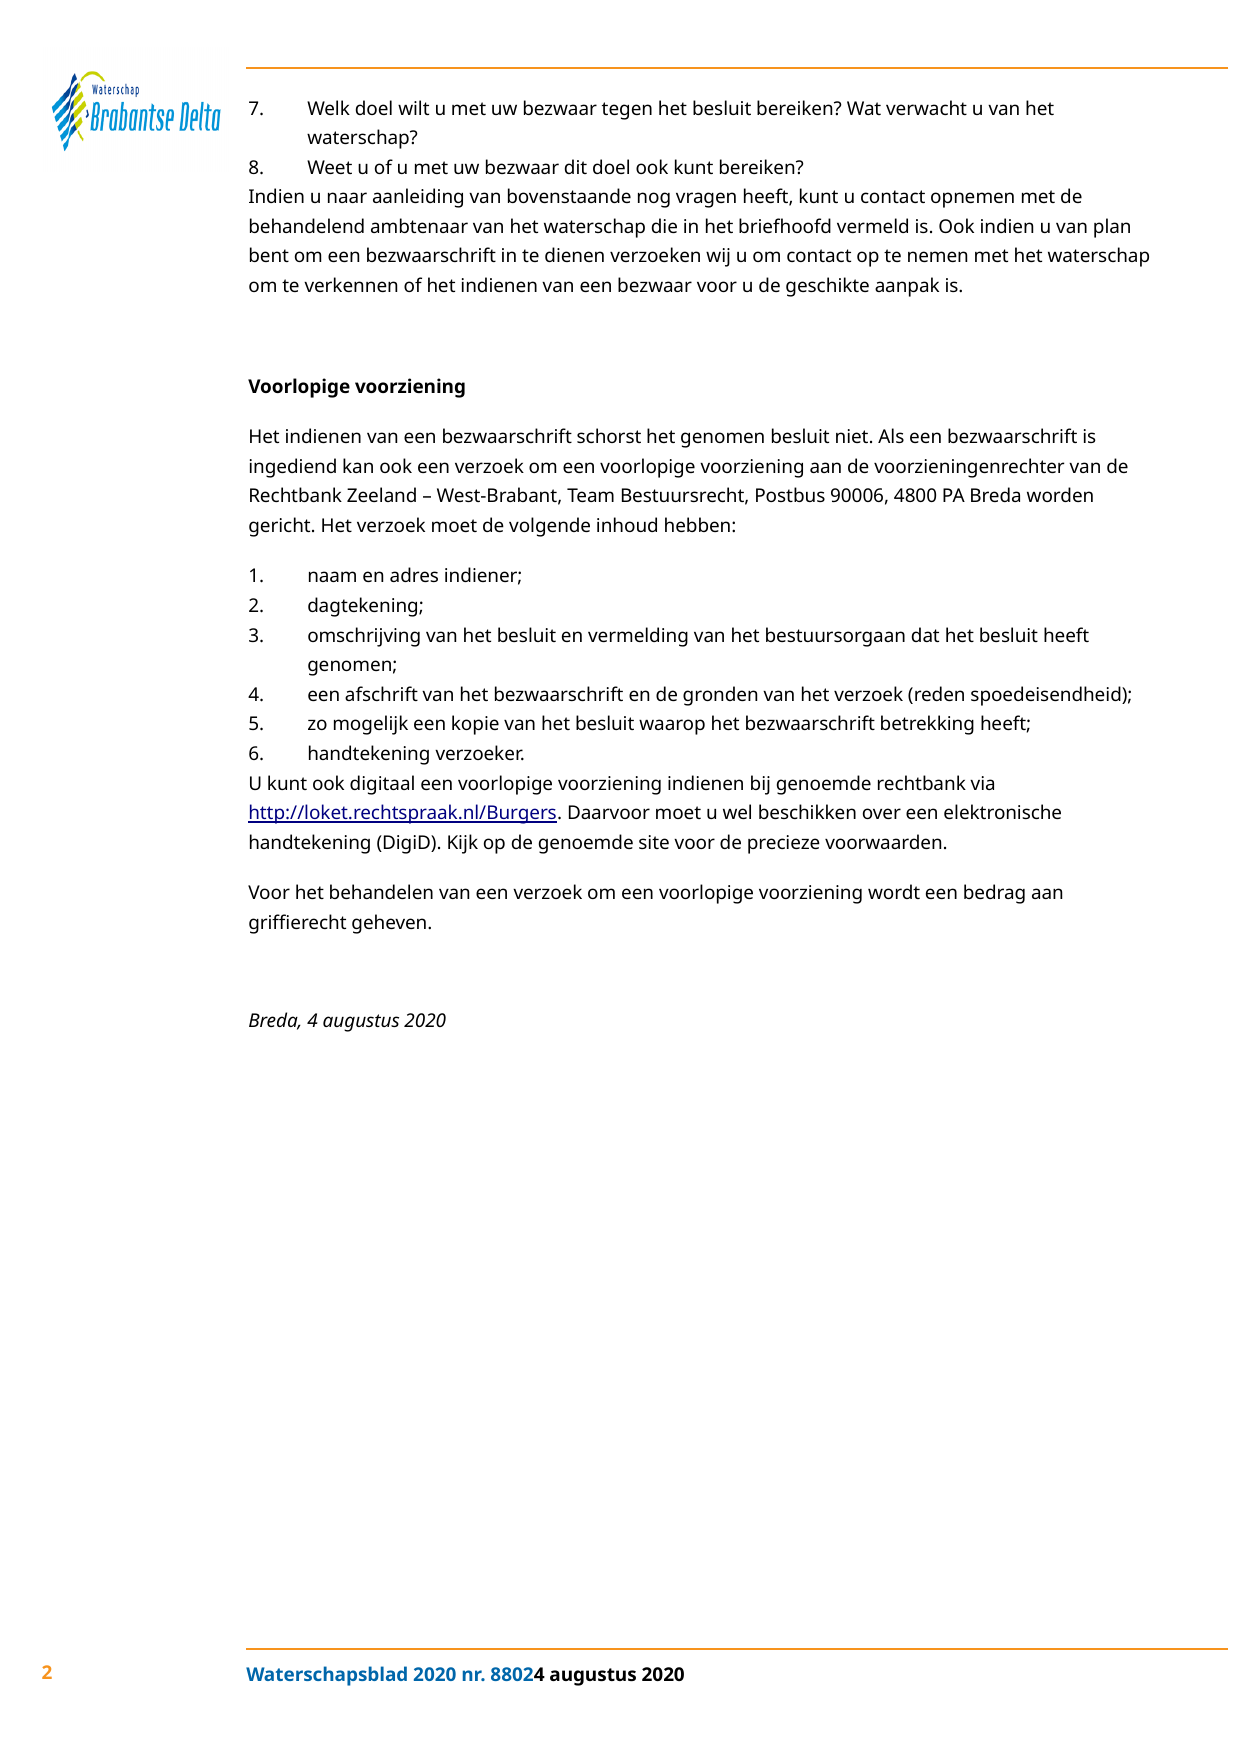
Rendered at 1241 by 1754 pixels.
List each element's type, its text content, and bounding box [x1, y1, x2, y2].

text Breda, 4 augustus 2020 [248, 1007, 1152, 1033]
text Voor het behandelen van een verzoek om een voorlopige voorziening wordt een bedrag aan griffierecht geheven. [248, 879, 1152, 935]
text U kunt ook digitaal een voorlopige voorziening indienen bij genoemde rechtbank via http://loket.rechtspraak.nl/Burgers. Daarvoor moet u wel beschikken over een elektronische handtekening (DigiD). Kijk op de genoemde site voor de precieze voorwaarden. [248, 770, 1152, 855]
list een afschrift van het bezwaarschrift en de gronden van het verzoek (reden spoedeisendheid); [248, 681, 1152, 707]
text Indien u naar aanleiding van bovenstaande nog vragen heeft, kunt u contact opnemen met de behandelend ambtenaar van het waterschap die in het briefhoofd vermeld is. Ook indien u van plan bent om een bezwaarschrift in te dienen verzoeken wij u om contact op te nemen met het waterschap om te verkennen of het indienen van een bezwaar voor u de geschikte aanpak is. [248, 183, 1152, 298]
picture [41, 47, 231, 172]
text Het indienen van een bezwaarschrift schorst het genomen besluit niet. Als een bezwaarschrift is ingediend kan ook een verzoek om een voorlopige voorziening aan de voorzieningenrechter van de Rechtbank Zeeland – West-Brabant, Team Bestuursrecht, Postbus 90006, 4800 PA Breda worden gericht. Het verzoek moet de volgende inhoud hebben: [248, 423, 1152, 538]
list dagtekening; [248, 592, 1152, 618]
text Voorlopige voorziening [248, 373, 1152, 399]
list omschrijving van het besluit en vermelding van het bestuursorgaan dat het besluit heeft genomen; [248, 622, 1152, 677]
list Welk doel wilt u met uw bezwaar tegen het besluit bereiken? Wat verwacht u van het waterschap? [248, 95, 1152, 150]
list naam en adres indiener; [248, 563, 1152, 588]
list zo mogelijk een kopie van het besluit waarop het bezwaarschrift betrekking heeft; [248, 711, 1152, 736]
list Weet u of u met uw bezwaar dit doel ook kunt bereiken? [248, 154, 1152, 180]
list handtekening verzoeker. [248, 740, 1152, 766]
